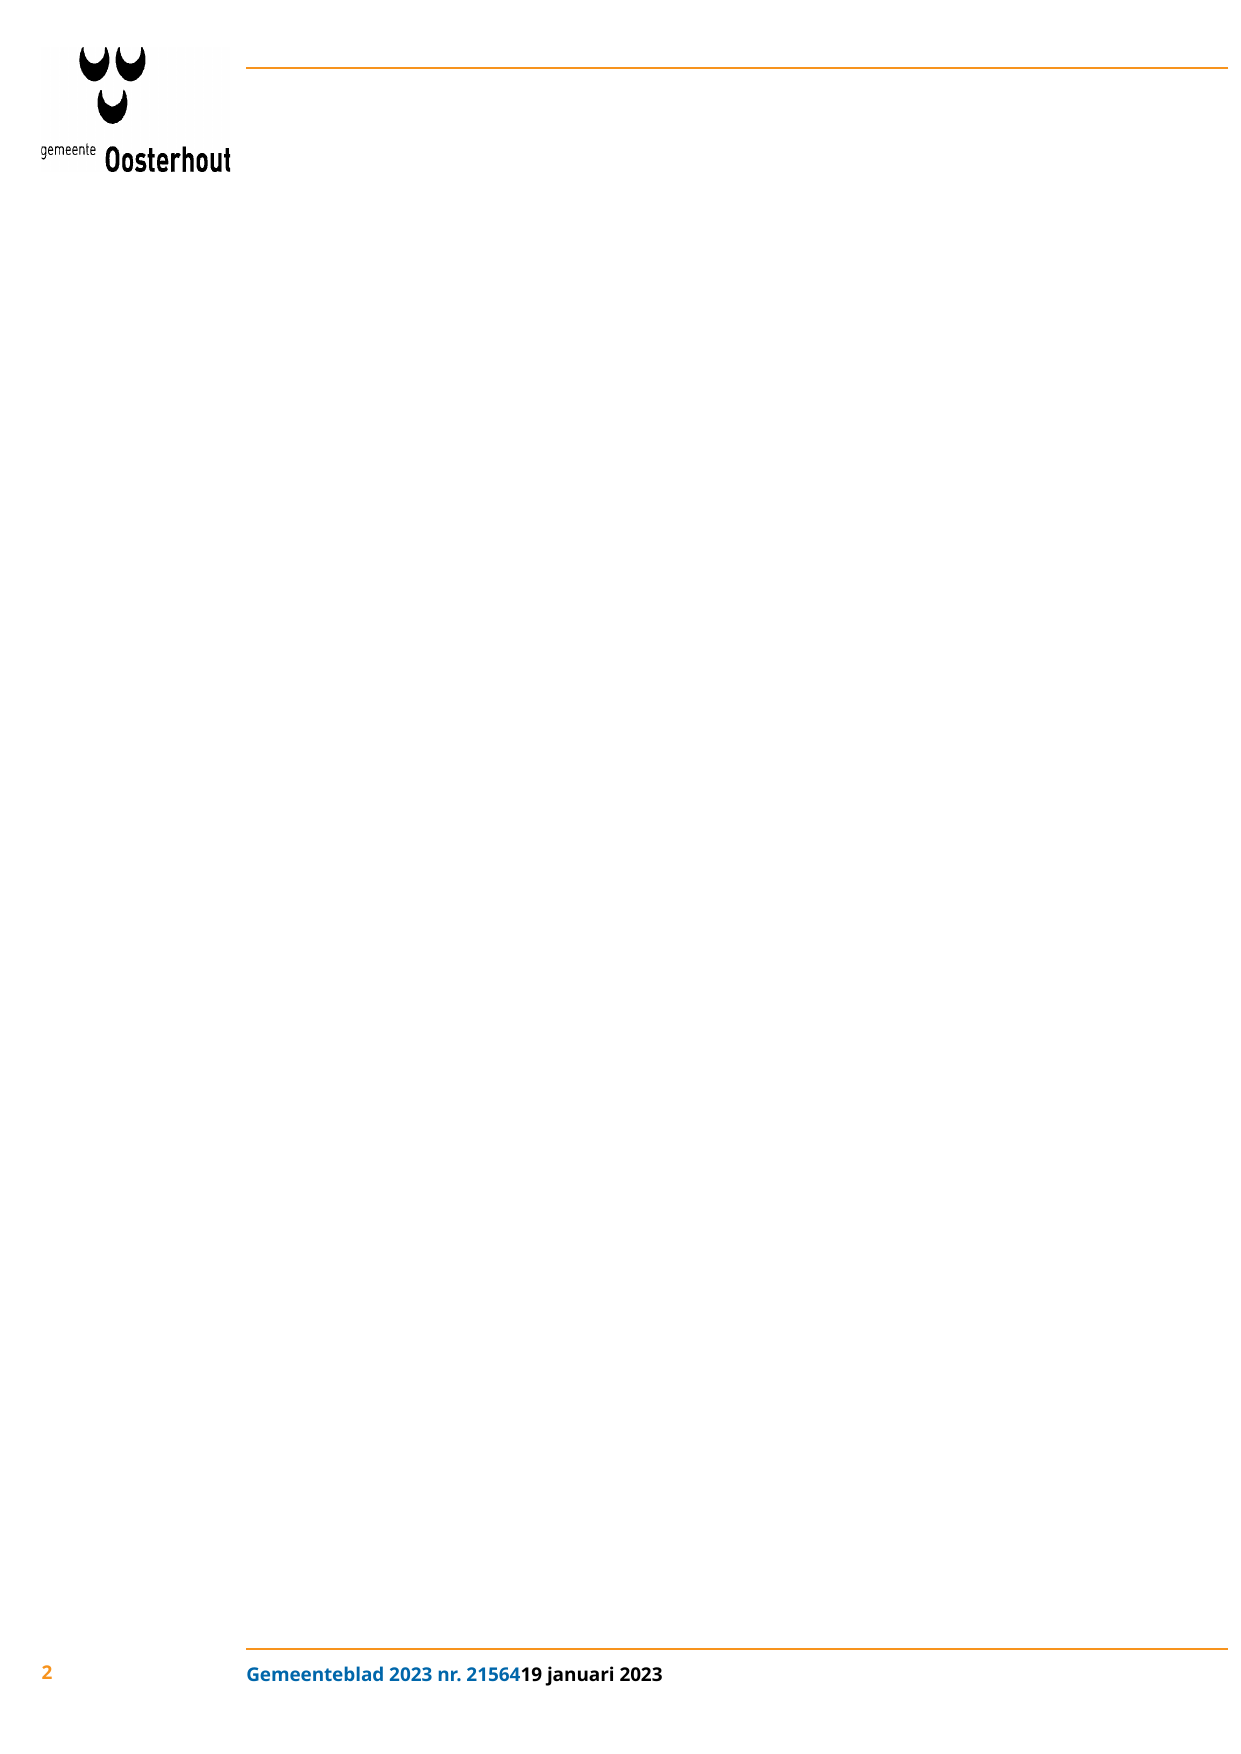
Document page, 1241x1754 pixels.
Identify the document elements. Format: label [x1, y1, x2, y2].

picture [41, 47, 231, 172]
